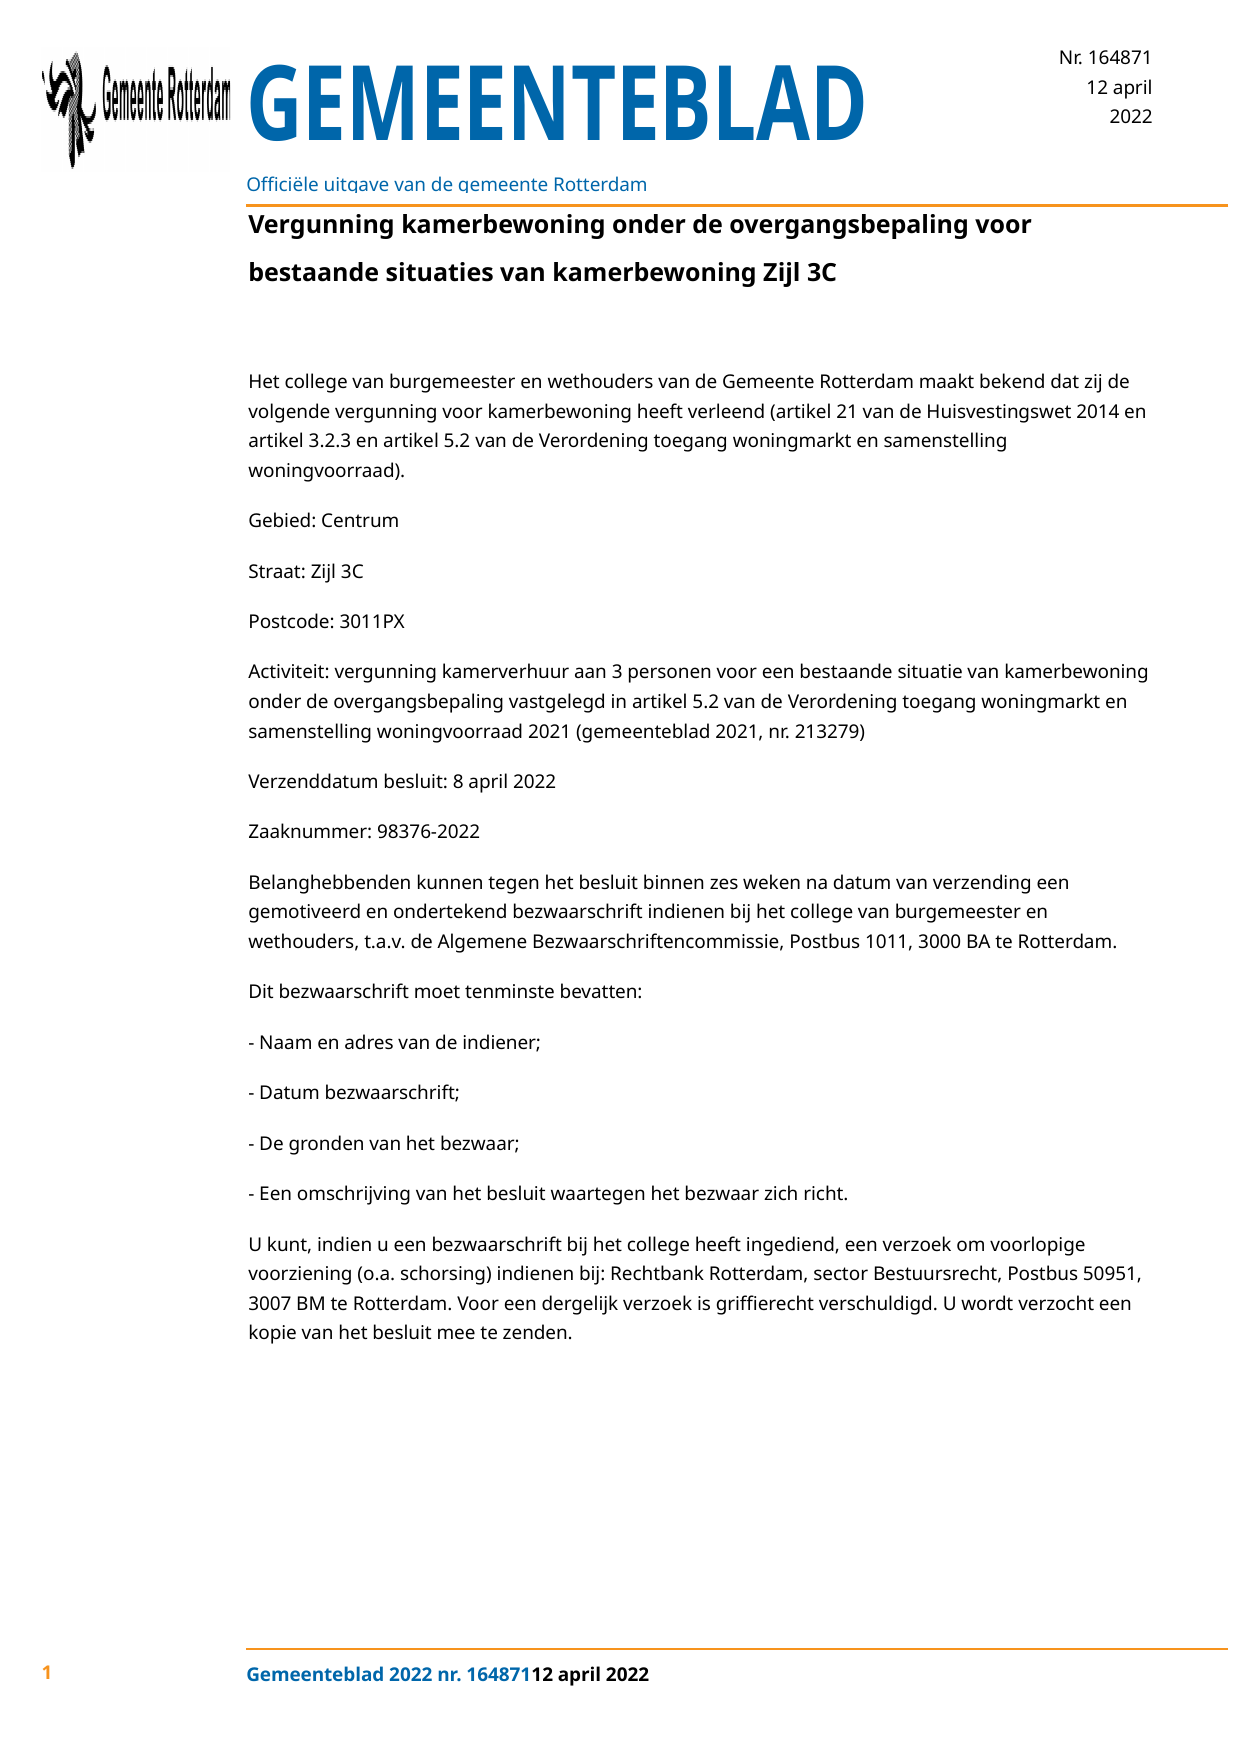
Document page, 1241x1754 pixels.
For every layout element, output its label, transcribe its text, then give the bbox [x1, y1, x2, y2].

text Verzenddatum besluit: 8 april 2022 [248, 768, 1152, 794]
text - Naam en adres van de indiener; [248, 1029, 1152, 1055]
text Activiteit: vergunning kamerverhuur aan 3 personen voor een bestaande situatie van kamerbewoning onder de overgangsbepaling vastgelegd in artikel 5.2 van de Verordening toegang woningmarkt en samenstelling woningvoorraad 2021 (gemeenteblad 2021, nr. 213279) [248, 659, 1152, 744]
text Postcode: 3011PX [248, 608, 1152, 634]
text Zaaknummer: 98376-2022 [248, 819, 1152, 844]
text Het college van burgemeester en wethouders van de Gemeente Rotterdam maakt bekend dat zij de volgende vergunning voor kamerbewoning heeft verleend (artikel 21 van de Huisvestingswet 2014 en artikel 3.2.3 en artikel 5.2 van de Verordening toegang woningmarkt en samenstelling woningvoorraad). [248, 368, 1152, 483]
text U kunt, indien u een bezwaarschrift bij het college heeft ingediend, een verzoek om voorlopige voorziening (o.a. schorsing) indienen bij: Rechtbank Rotterdam, sector Bestuursrecht, Postbus 50951, 3007 BM te Rotterdam. Voor een dergelijk verzoek is griffierecht verschuldigd. U wordt verzocht een kopie van het besluit mee te zenden. [248, 1231, 1152, 1345]
text Straat: Zijl 3C [248, 558, 1152, 584]
text Dit bezwaarschrift moet tenminste bevatten: [248, 979, 1152, 1004]
text - De gronden van het bezwaar; [248, 1130, 1152, 1156]
text - Datum bezwaarschrift; [248, 1079, 1152, 1105]
text Belanghebbenden kunnen tegen het besluit binnen zes weken na datum van verzending een gemotiveerd en ondertekend bezwaarschrift indienen bij het college van burgemeester en wethouders, t.a.v. de Algemene Bezwaarschriftencommissie, Postbus 1011, 3000 BA te Rotterdam. [248, 869, 1152, 954]
picture [41, 47, 231, 172]
text Vergunning kamerbewoning onder de overgangsbepaling voor bestaande situaties van kamerbewoning Zijl 3C [248, 207, 1152, 288]
text - Een omschrijving van het besluit waartegen het bezwaar zich richt. [248, 1180, 1152, 1206]
text Gebied: Centrum [248, 507, 1152, 533]
